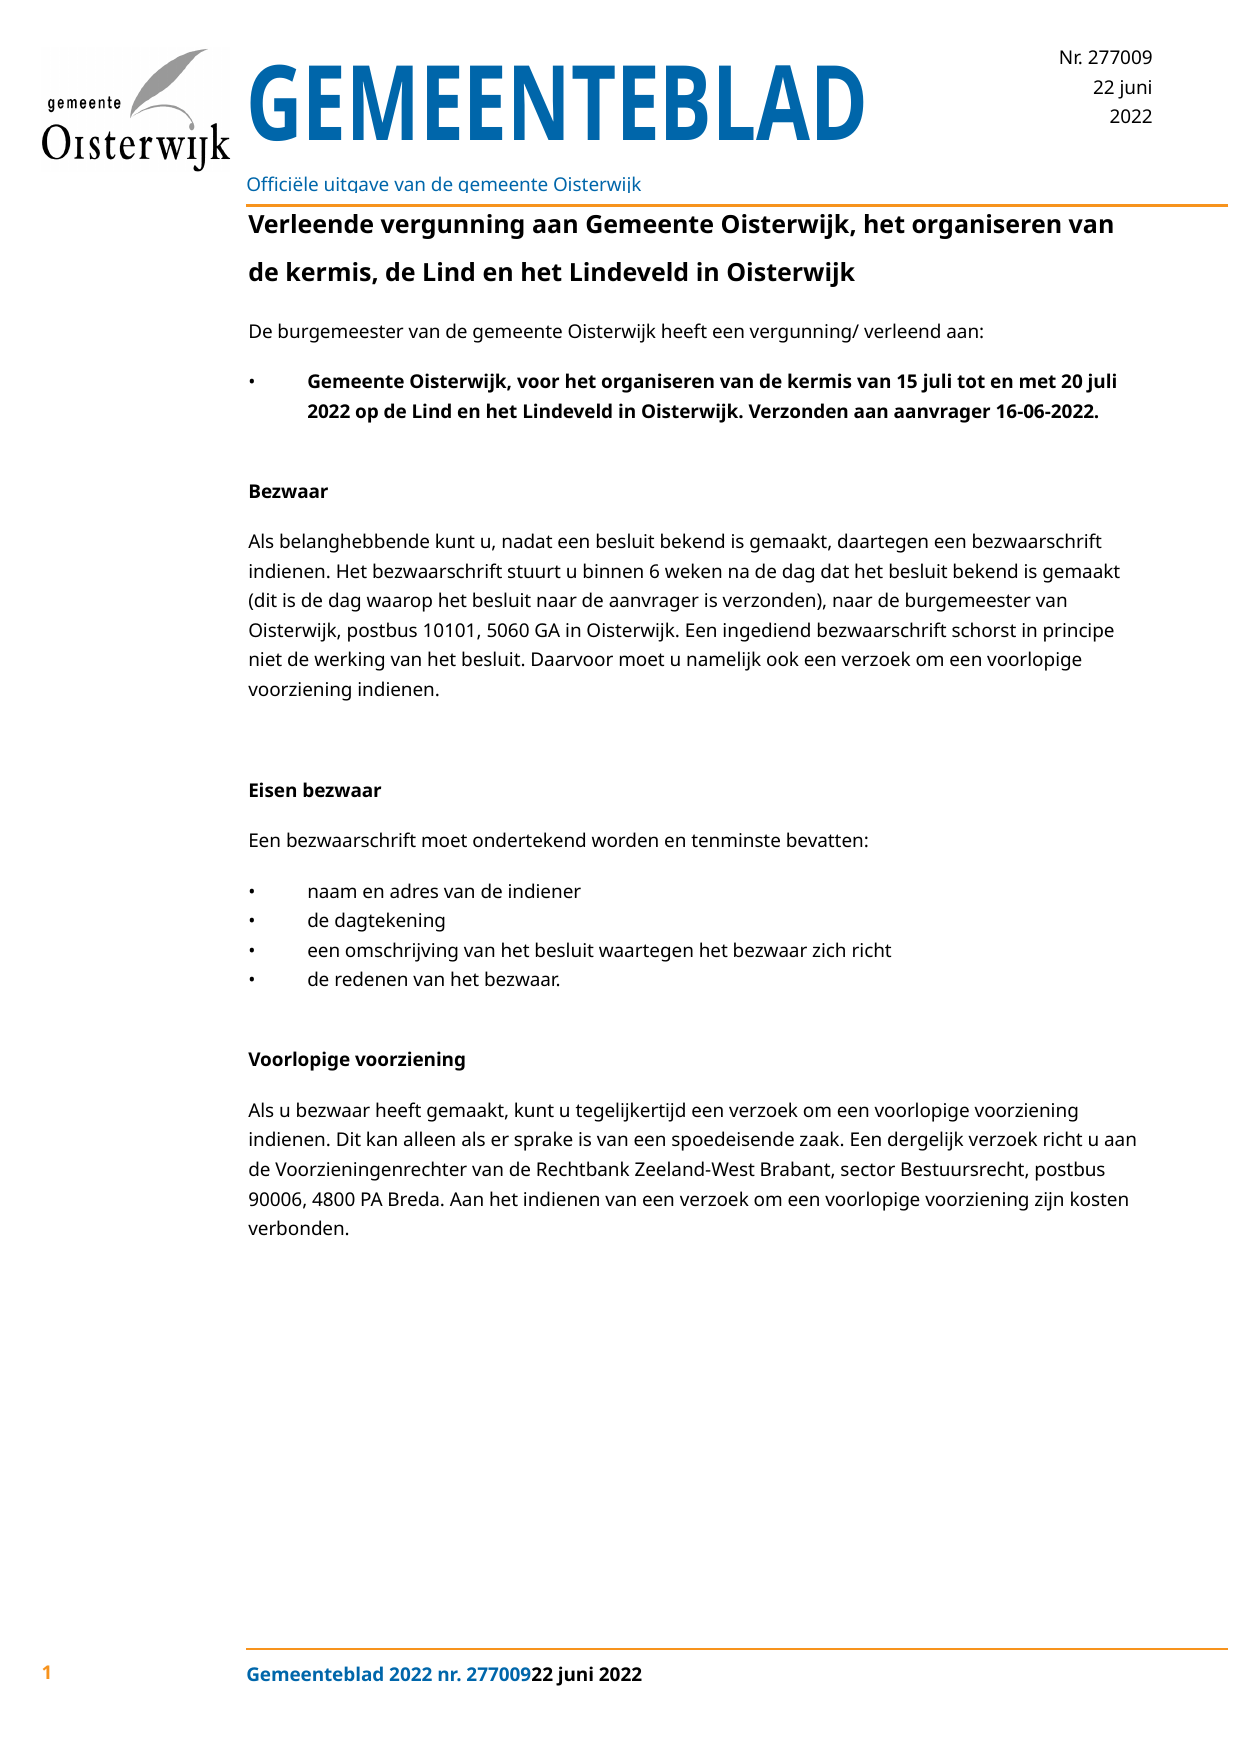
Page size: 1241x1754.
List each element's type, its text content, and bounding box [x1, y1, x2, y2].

list een omschrijving van het besluit waartegen het bezwaar zich richt [248, 937, 1152, 963]
text Verleende vergunning aan Gemeente Oisterwijk, het organiseren van de kermis, de Lind en het Lindeveld in Oisterwijk [248, 207, 1152, 288]
list naam en adres van de indiener [248, 878, 1152, 904]
text De burgemeester van de gemeente Oisterwijk heeft een vergunning/ verleend aan: [248, 318, 1152, 344]
picture [41, 47, 231, 172]
text Eisen bezwaar [248, 777, 1152, 803]
text Bezwaar [248, 478, 1152, 504]
text Als u bezwaar heeft gemaakt, kunt u tegelijkertijd een verzoek om een voorlopige voorziening indienen. Dit kan alleen als er sprake is van een spoedeisende zaak. Een dergelijk verzoek richt u aan de Voorzieningenrechter van de Rechtbank Zeeland-West Brabant, sector Bestuursrecht, postbus 90006, 4800 PA Breda. Aan het indienen van een verzoek om een voorlopige voorziening zijn kosten verbonden. [248, 1097, 1152, 1241]
list de redenen van het bezwaar. [248, 967, 1152, 992]
text Als belanghebbende kunt u, nadat een besluit bekend is gemaakt, daartegen een bezwaarschrift indienen. Het bezwaarschrift stuurt u binnen 6 weken na de dag dat het besluit bekend is gemaakt (dit is de dag waarop het besluit naar de aanvrager is verzonden), naar de burgemeester van Oisterwijk, postbus 10101, 5060 GA in Oisterwijk. Een ingediend bezwaarschrift schorst in principe niet de werking van het besluit. Daarvoor moet u namelijk ook een verzoek om een voorlopige voorziening indienen. [248, 528, 1152, 702]
list de dagtekening [248, 907, 1152, 933]
list Gemeente Oisterwijk, voor het organiseren van de kermis van 15 juli tot en met 20 juli 2022 op de Lind en het Lindeveld in Oisterwijk. Verzonden aan aanvrager 16-06-2022. [248, 368, 1152, 424]
text Voorlopige voorziening [248, 1047, 1152, 1072]
text Een bezwaarschrift moet ondertekend worden en tenminste bevatten: [248, 827, 1152, 853]
